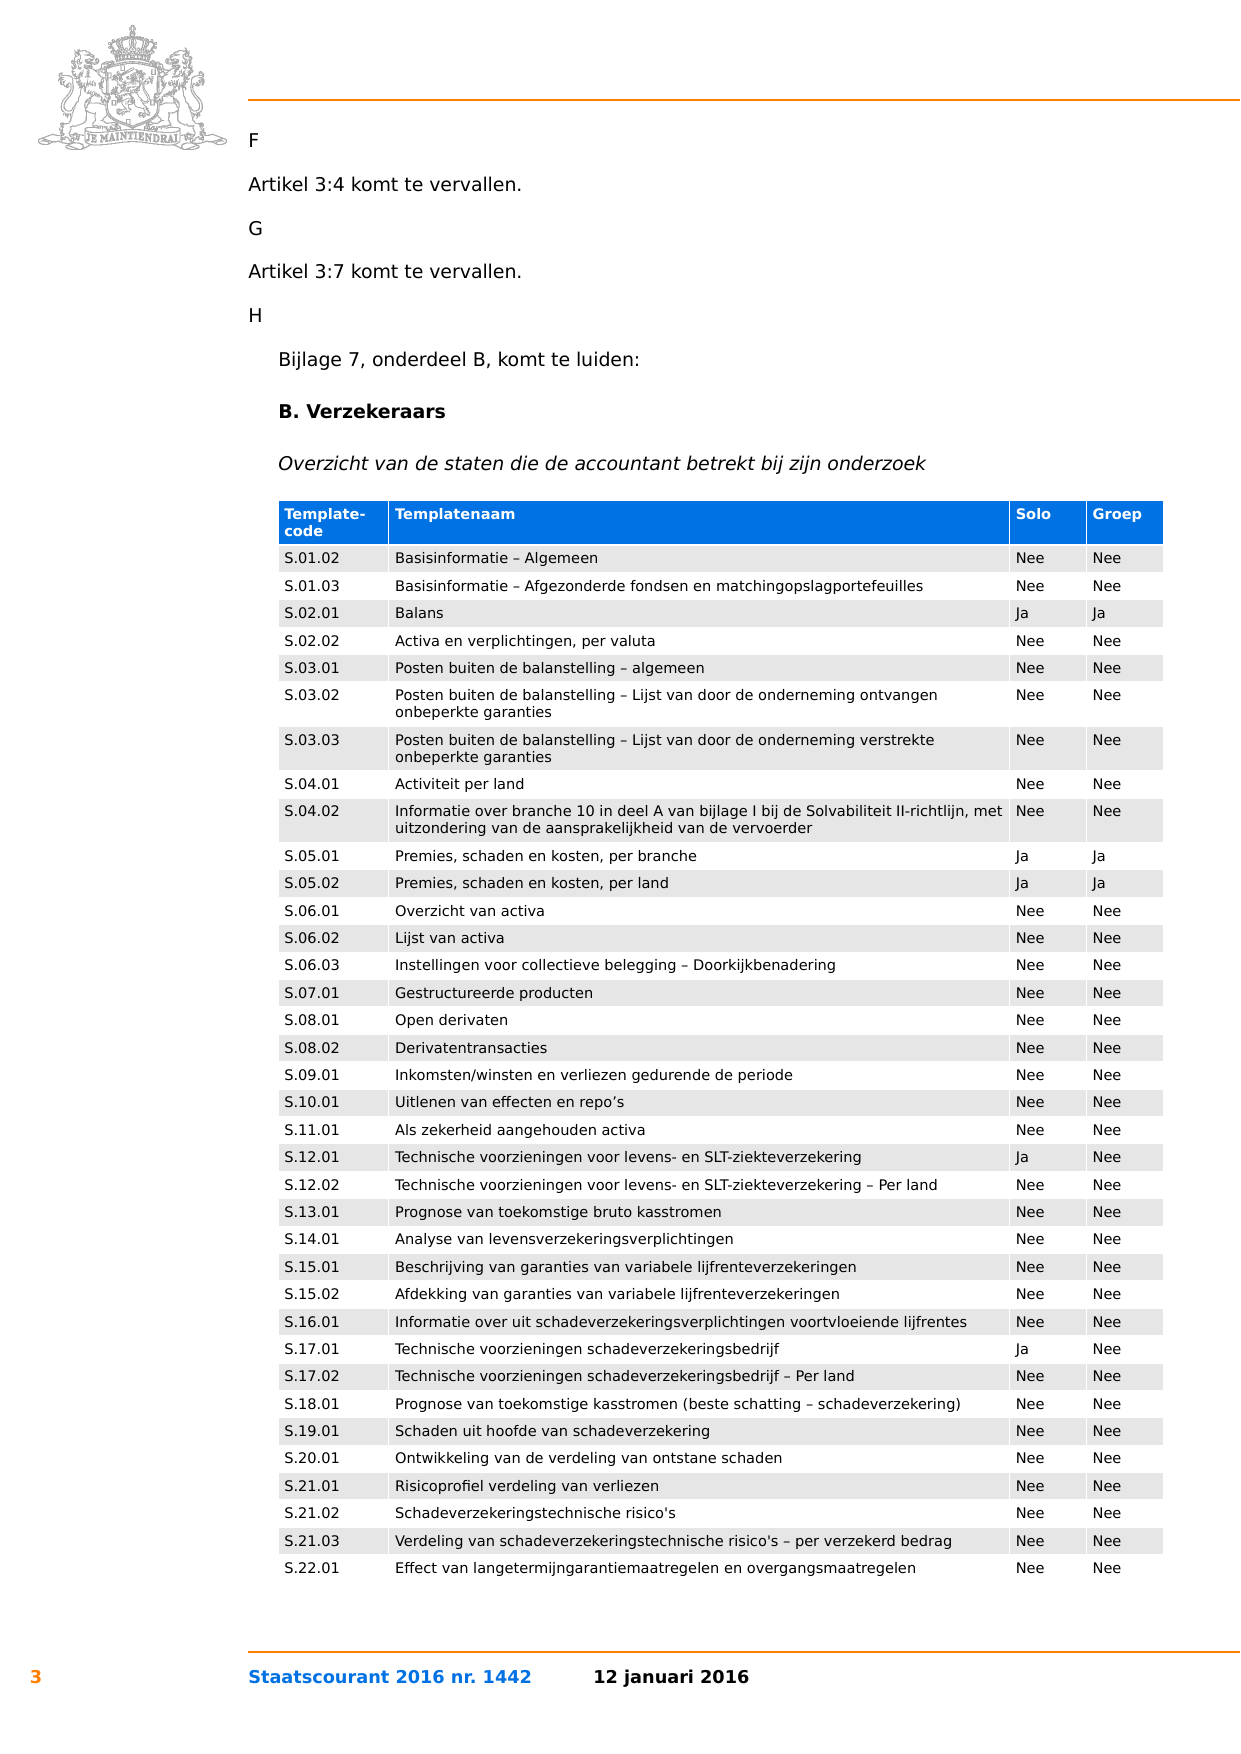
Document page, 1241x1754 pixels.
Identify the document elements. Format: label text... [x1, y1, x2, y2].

table_cell S.06.03 [279, 953, 388, 979]
table_cell Nee [1087, 953, 1163, 979]
table_cell S.16.01 [279, 1309, 388, 1335]
table_cell Nee [1010, 925, 1086, 952]
table_cell Ontwikkeling van de verdeling van ontstane schaden [389, 1446, 1009, 1472]
table_cell S.06.01 [279, 898, 388, 924]
table_cell S.05.02 [279, 870, 388, 897]
table_cell Basisinformatie – Afgezonderde fondsen en matchingopslagportefeuilles [389, 573, 1009, 599]
table_cell S.04.01 [279, 771, 388, 798]
table_cell Technische voorzieningen schadeverzekeringsbedrijf [389, 1336, 1009, 1362]
table_cell Nee [1010, 573, 1086, 599]
table_cell Nee [1087, 1254, 1163, 1280]
table_cell Ja [1010, 843, 1086, 869]
table_cell Posten buiten de balanstelling – algemeen [389, 655, 1009, 681]
table_cell Nee [1087, 1090, 1163, 1116]
table_cell S.17.01 [279, 1336, 388, 1362]
table_cell Informatie over branche 10 in deel A van bijlage I bij de Solvabiliteit II-richtlijn, met uitzondering van de aansprakelijkheid van de vervoerder [389, 799, 1009, 842]
table_cell Nee [1087, 1008, 1163, 1034]
table_cell S.10.01 [279, 1090, 388, 1116]
table_cell Nee [1010, 1062, 1086, 1088]
table_cell Nee [1087, 683, 1163, 726]
table_cell Technische voorzieningen voor levens- en SLT-ziekteverzekering [389, 1144, 1009, 1171]
table_cell Technische voorzieningen schadeverzekeringsbedrijf – Per land [389, 1364, 1009, 1390]
table_cell Nee [1087, 1227, 1163, 1253]
table_cell Nee [1087, 1446, 1163, 1472]
table_cell Effect van langetermijngarantiemaatregelen en overgangsmaatregelen [389, 1555, 1009, 1582]
table_cell Nee [1010, 1117, 1086, 1143]
table_cell Nee [1010, 628, 1086, 654]
table_cell Posten buiten de balanstelling – Lijst van door de onderneming ontvangen onbeperkte garanties [389, 683, 1009, 726]
table_cell Activiteit per land [389, 771, 1009, 798]
table_cell Nee [1010, 1254, 1086, 1280]
table_cell S.03.01 [279, 655, 388, 681]
table_cell S.12.01 [279, 1144, 388, 1171]
table_cell Nee [1087, 1281, 1163, 1308]
table_cell S.15.01 [279, 1254, 388, 1280]
table_cell S.15.02 [279, 1281, 388, 1308]
text F [248, 130, 1163, 152]
table_cell Nee [1010, 1008, 1086, 1034]
table_cell Nee [1087, 727, 1163, 770]
table_cell Afdekking van garanties van variabele lijfrenteverzekeringen [389, 1281, 1009, 1308]
table_cell Nee [1010, 799, 1086, 842]
table_cell Nee [1010, 1035, 1086, 1061]
table_cell Informatie over uit schadeverzekeringsverplichtingen voortvloeiende lijfrentes [389, 1309, 1009, 1335]
table_cell Open derivaten [389, 1008, 1009, 1034]
table_cell Nee [1010, 1528, 1086, 1554]
table_cell S.04.02 [279, 799, 388, 842]
text G [248, 218, 1163, 239]
table_cell Ja [1010, 870, 1086, 897]
table_cell S.02.02 [279, 628, 388, 654]
table_cell Nee [1087, 1555, 1163, 1582]
table_cell S.18.01 [279, 1391, 388, 1417]
table_cell Ja [1087, 843, 1163, 869]
table_cell Gestructureerde producten [389, 980, 1009, 1006]
table_cell S.19.01 [279, 1418, 388, 1445]
table_cell Nee [1010, 727, 1086, 770]
table_cell Nee [1087, 1473, 1163, 1499]
table_cell Inkomsten/winsten en verliezen gedurende de periode [389, 1062, 1009, 1088]
table_cell Nee [1010, 1281, 1086, 1308]
table_cell Basisinformatie – Algemeen [389, 546, 1009, 572]
table_cell Verdeling van schadeverzekeringstechnische risico's – per verzekerd bedrag [389, 1528, 1009, 1554]
table_cell S.01.03 [279, 573, 388, 599]
table_cell S.07.01 [279, 980, 388, 1006]
table_cell Nee [1010, 898, 1086, 924]
table_cell Nee [1010, 1446, 1086, 1472]
table_cell S.11.01 [279, 1117, 388, 1143]
table_cell Nee [1010, 655, 1086, 681]
table_cell Risicoprofiel verdeling van verliezen [389, 1473, 1009, 1499]
table_cell Lijst van activa [389, 925, 1009, 952]
table_cell Nee [1010, 683, 1086, 726]
table_cell Nee [1087, 1501, 1163, 1527]
table_cell Nee [1087, 799, 1163, 842]
table_cell S.13.01 [279, 1199, 388, 1226]
table_cell Ja [1010, 1336, 1086, 1362]
table_cell Nee [1010, 1364, 1086, 1390]
table_cell S.02.01 [279, 600, 388, 627]
table_cell Nee [1010, 771, 1086, 798]
table_cell Nee [1010, 980, 1086, 1006]
table_cell Schadeverzekeringstechnische risico's [389, 1501, 1009, 1527]
table_cell Nee [1087, 1117, 1163, 1143]
table_cell Nee [1087, 546, 1163, 572]
table_cell Nee [1087, 628, 1163, 654]
table_cell Overzicht van activa [389, 898, 1009, 924]
table_cell Nee [1087, 573, 1163, 599]
table_cell S.08.02 [279, 1035, 388, 1061]
table_cell Beschrijving van garanties van variabele lijfrenteverzekeringen [389, 1254, 1009, 1280]
table_cell S.20.01 [279, 1446, 388, 1472]
table_cell S.17.02 [279, 1364, 388, 1390]
text Bijlage 7, onderdeel B, komt te luiden: [278, 349, 1163, 371]
table_cell Ja [1010, 1144, 1086, 1171]
table_cell Nee [1010, 1309, 1086, 1335]
table_cell S.21.03 [279, 1528, 388, 1554]
table_cell Nee [1010, 1501, 1086, 1527]
table_cell Nee [1087, 1144, 1163, 1171]
table_cell Nee [1010, 1172, 1086, 1198]
picture [38, 25, 227, 150]
table_cell Nee [1010, 1473, 1086, 1499]
table_header Templatenaam [389, 501, 1009, 544]
table_cell S.12.02 [279, 1172, 388, 1198]
table_cell Nee [1087, 1309, 1163, 1335]
table_cell S.03.03 [279, 727, 388, 770]
table_cell Schaden uit hoofde van schadeverzekering [389, 1418, 1009, 1445]
table_cell Nee [1087, 1364, 1163, 1390]
table_cell Posten buiten de balanstelling – Lijst van door de onderneming verstrekte onbeperkte garanties [389, 727, 1009, 770]
table_cell S.08.01 [279, 1008, 388, 1034]
table_cell Nee [1087, 1172, 1163, 1198]
table_cell Technische voorzieningen voor levens- en SLT-ziekteverzekering – Per land [389, 1172, 1009, 1198]
text Artikel 3:4 komt te vervallen. [248, 174, 1163, 196]
table_cell Nee [1010, 1199, 1086, 1226]
table_header Template-code [279, 501, 388, 544]
table_cell Instellingen voor collectieve belegging – Doorkijkbenadering [389, 953, 1009, 979]
table_cell Nee [1087, 1336, 1163, 1362]
table_cell Derivatentransacties [389, 1035, 1009, 1061]
table_cell Nee [1010, 1418, 1086, 1445]
table_cell Nee [1087, 1199, 1163, 1226]
table_cell S.09.01 [279, 1062, 388, 1088]
table_cell Nee [1087, 1062, 1163, 1088]
table_cell Als zekerheid aangehouden activa [389, 1117, 1009, 1143]
table_cell Nee [1087, 898, 1163, 924]
subtitle B. Verzekeraars [278, 401, 1163, 423]
table_cell Ja [1087, 600, 1163, 627]
table_cell Nee [1087, 1528, 1163, 1554]
table_cell Premies, schaden en kosten, per branche [389, 843, 1009, 869]
table_cell Nee [1087, 980, 1163, 1006]
table_cell Balans [389, 600, 1009, 627]
table_cell Nee [1087, 771, 1163, 798]
table_header Groep [1087, 501, 1163, 544]
table_cell S.14.01 [279, 1227, 388, 1253]
table_cell Prognose van toekomstige bruto kasstromen [389, 1199, 1009, 1226]
table_cell Nee [1087, 1035, 1163, 1061]
table_cell Activa en verplichtingen, per valuta [389, 628, 1009, 654]
table_cell Premies, schaden en kosten, per land [389, 870, 1009, 897]
table_cell Nee [1010, 1555, 1086, 1582]
table_cell S.05.01 [279, 843, 388, 869]
table_cell S.22.01 [279, 1555, 388, 1582]
table_cell Nee [1010, 1227, 1086, 1253]
table_cell Uitlenen van effecten en repo’s [389, 1090, 1009, 1116]
table_cell Nee [1087, 655, 1163, 681]
table_cell S.01.02 [279, 546, 388, 572]
table_cell Analyse van levensverzekeringsverplichtingen [389, 1227, 1009, 1253]
text H [248, 305, 1163, 327]
table_cell Nee [1010, 1391, 1086, 1417]
table_cell S.21.02 [279, 1501, 388, 1527]
table_cell Prognose van toekomstige kasstromen (beste schatting – schadeverzekering) [389, 1391, 1009, 1417]
subtitle Overzicht van de staten die de accountant betrekt bij zijn onderzoek [278, 453, 1163, 475]
table_cell Nee [1087, 1418, 1163, 1445]
table_cell Nee [1010, 953, 1086, 979]
table_cell Nee [1087, 925, 1163, 952]
table_cell Ja [1087, 870, 1163, 897]
table_cell S.03.02 [279, 683, 388, 726]
table_cell Nee [1087, 1391, 1163, 1417]
table_header Solo [1010, 501, 1086, 544]
table_cell Nee [1010, 1090, 1086, 1116]
table_cell S.06.02 [279, 925, 388, 952]
table_cell S.21.01 [279, 1473, 388, 1499]
text Artikel 3:7 komt te vervallen. [248, 261, 1163, 283]
table_cell Ja [1010, 600, 1086, 627]
table_cell Nee [1010, 546, 1086, 572]
